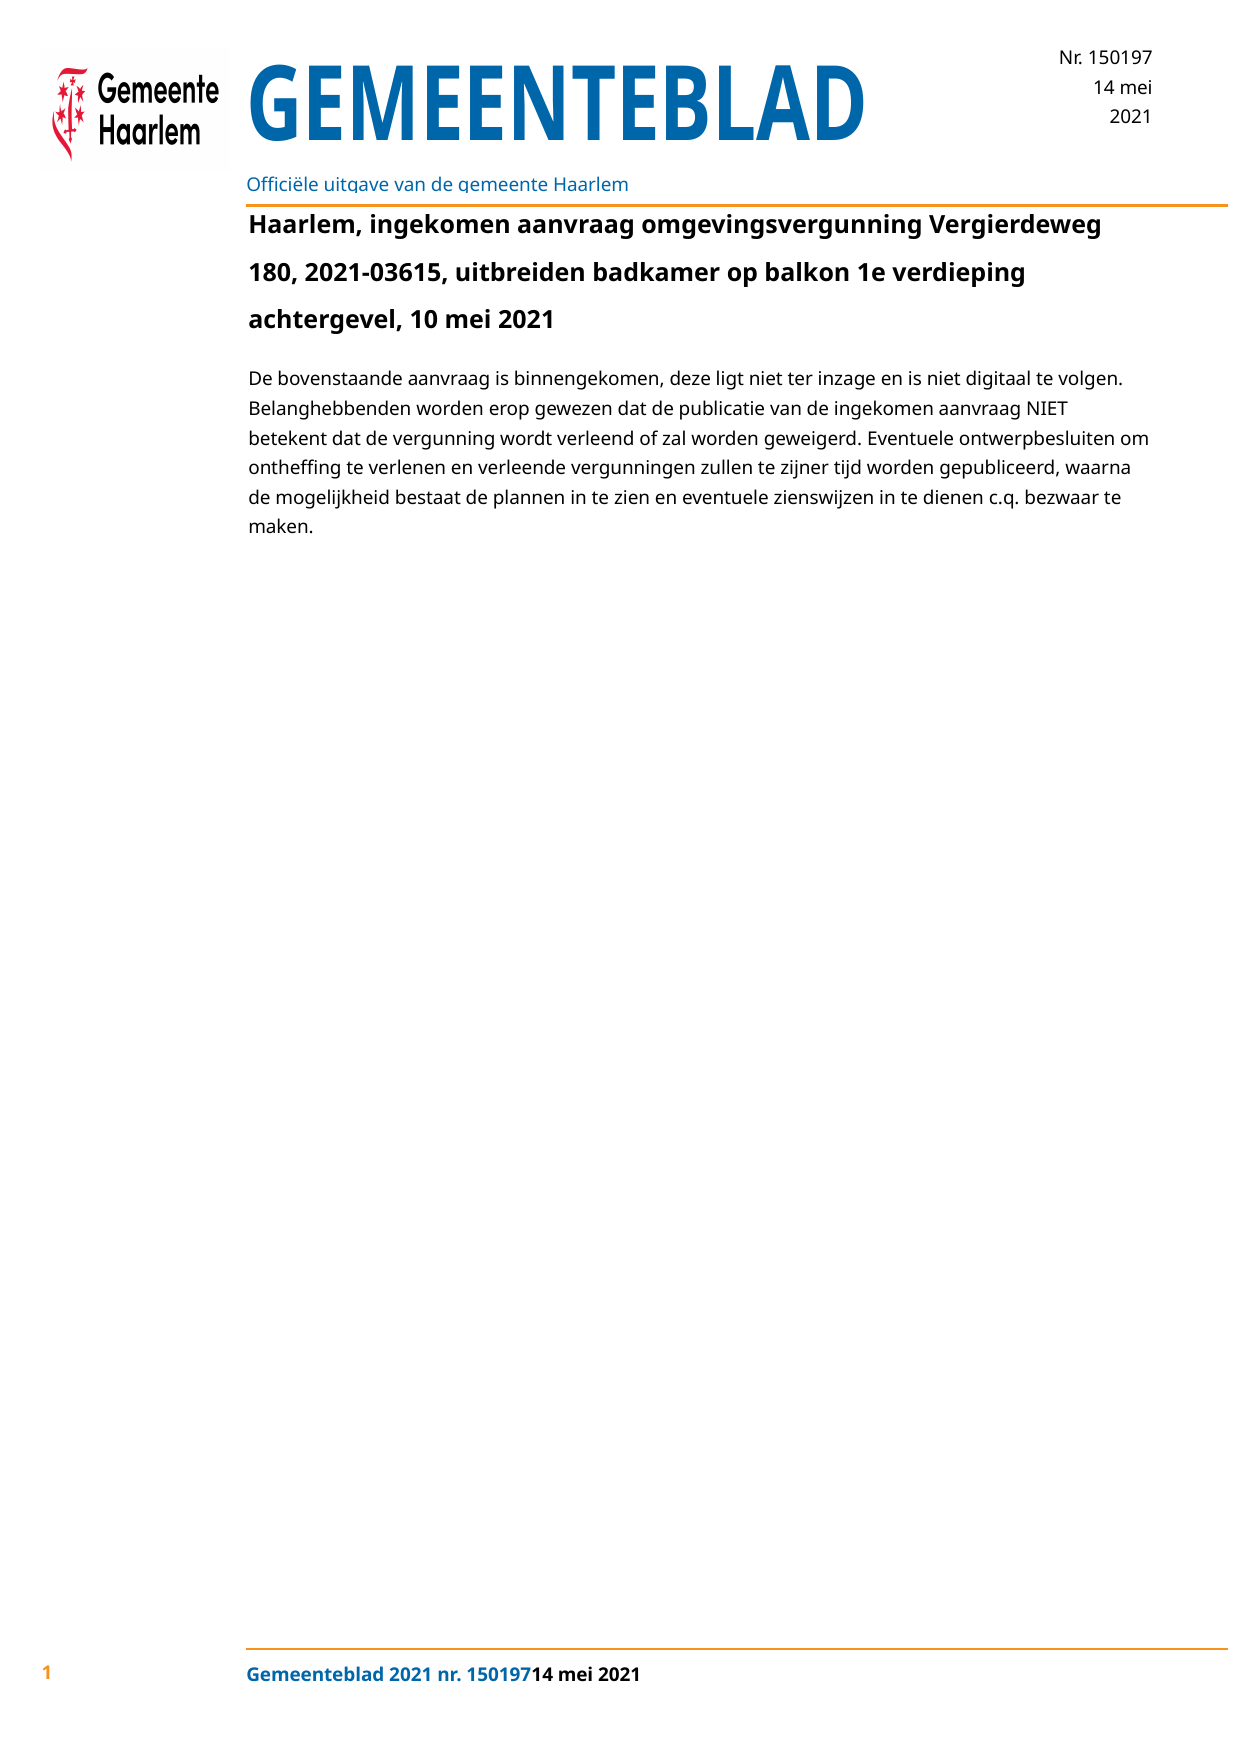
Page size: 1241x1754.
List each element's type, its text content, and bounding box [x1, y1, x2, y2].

picture [41, 47, 231, 172]
text De bovenstaande aanvraag is binnengekomen, deze ligt niet ter inzage en is niet digitaal te volgen. Belanghebbenden worden erop gewezen dat de publicatie van de ingekomen aanvraag NIET betekent dat de vergunning wordt verleend of zal worden geweigerd. Eventuele ontwerpbesluiten om ontheffing te verlenen en verleende vergunningen zullen te zijner tijd worden gepubliceerd, waarna de mogelijkheid bestaat de plannen in te zien en eventuele zienswijzen in te dienen c.q. bezwaar te maken. [248, 366, 1152, 539]
text Haarlem, ingekomen aanvraag omgevingsvergunning Vergierdeweg 180, 2021-03615, uitbreiden badkamer op balkon 1e verdieping achtergevel, 10 mei 2021 [248, 207, 1152, 336]
